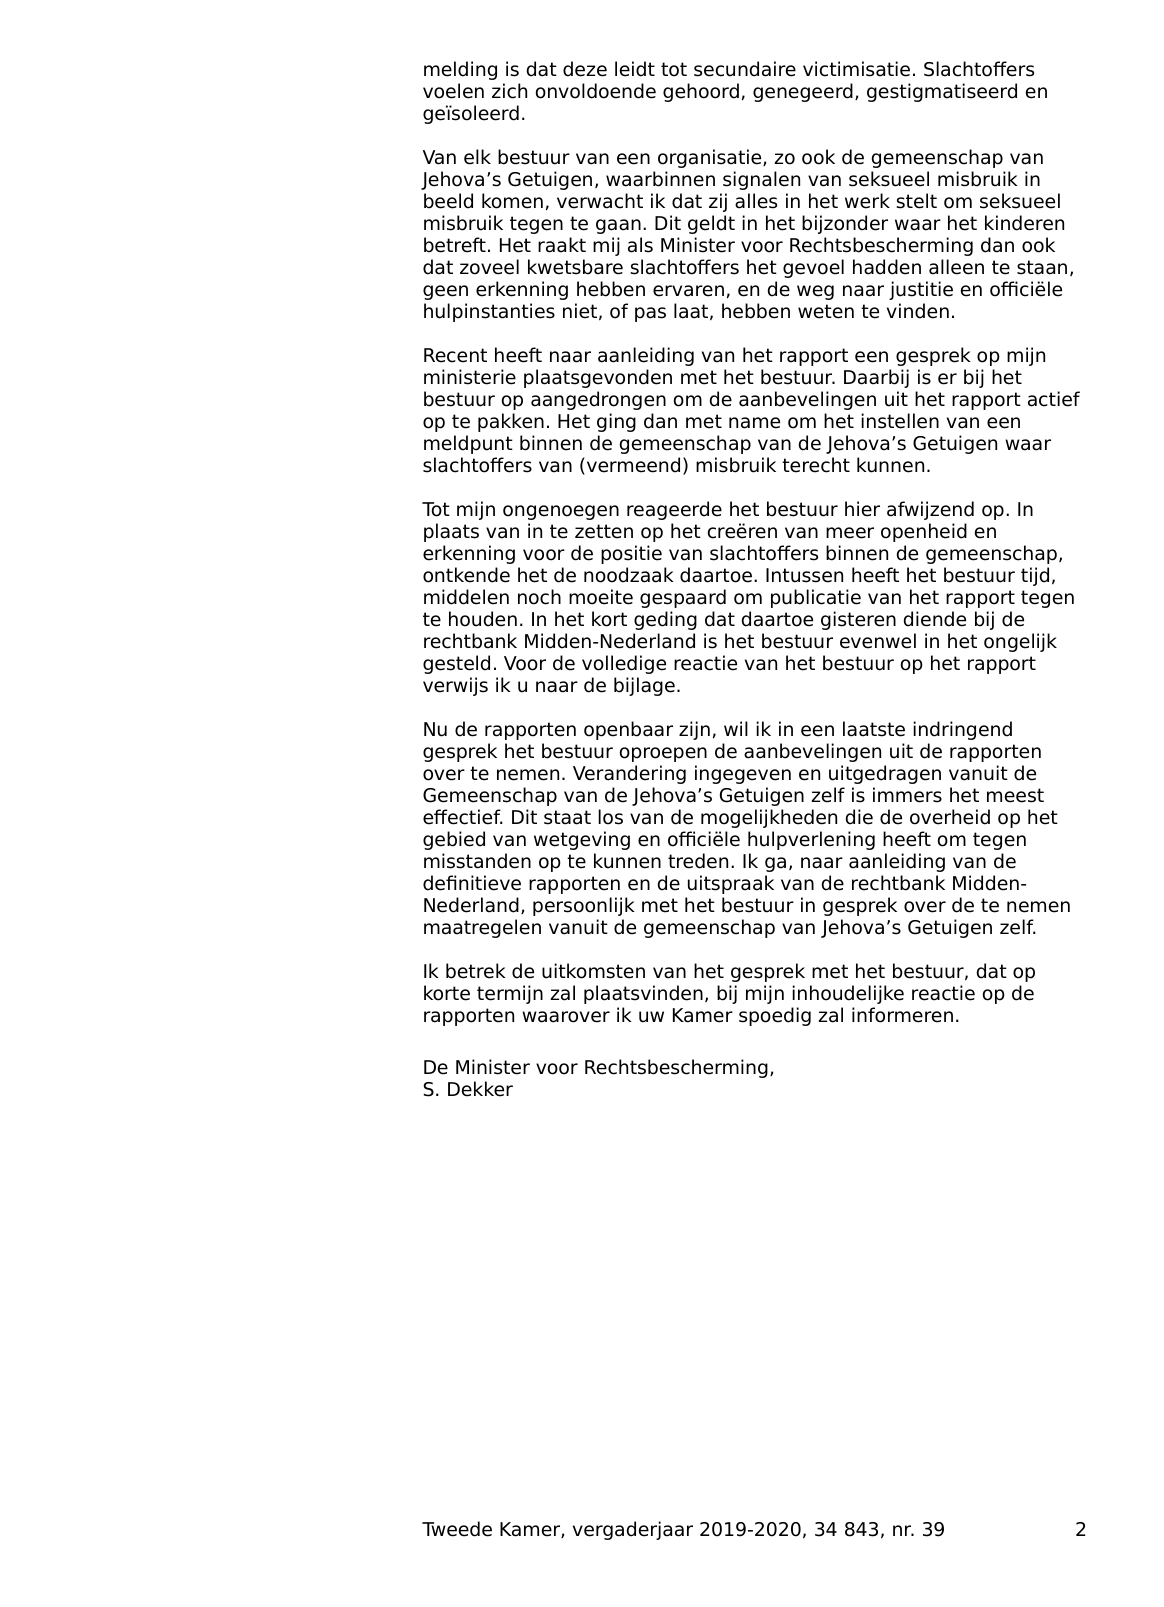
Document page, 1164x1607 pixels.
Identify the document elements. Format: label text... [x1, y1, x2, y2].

text Recent heeft naar aanleiding van het rapport een gesprek op mijn ministerie plaatsgevonden met het bestuur. Daarbij is er bij het bestuur op aangedrongen om de aanbevelingen uit het rapport actief op te pakken. Het ging dan met name om het instellen van een meldpunt binnen de gemeenschap van de Jehova’s Getuigen waar slachtoffers van (vermeend) misbruik terecht kunnen. [422, 345, 1087, 477]
text Tot mijn ongenoegen reageerde het bestuur hier afwijzend op. In plaats van in te zetten op het creëren van meer openheid en erkenning voor de positie van slachtoffers binnen de gemeenschap, ontkende het de noodzaak daartoe. Intussen heeft het bestuur tijd, middelen noch moeite gespaard om publicatie van het rapport tegen te houden. In het kort geding dat daartoe gisteren diende bij de rechtbank Midden-Nederland is het bestuur evenwel in het ongelijk gesteld. Voor de volledige reactie van het bestuur op het rapport verwijs ik u naar de bijlage. [422, 499, 1087, 697]
text De Minister voor Rechtsbescherming, S. Dekker [422, 1057, 1087, 1101]
text Ik betrek de uitkomsten van het gesprek met het bestuur, dat op korte termijn zal plaatsvinden, bij mijn inhoudelijke reactie op de rapporten waarover ik uw Kamer spoedig zal informeren. [422, 961, 1087, 1027]
text Nu de rapporten openbaar zijn, wil ik in een laatste indringend gesprek het bestuur oproepen de aanbevelingen uit de rapporten over te nemen. Verandering ingegeven en uitgedragen vanuit de Gemeenschap van de Jehova’s Getuigen zelf is immers het meest effectief. Dit staat los van de mogelijkheden die de overheid op het gebied van wetgeving en officiële hulpverlening heeft om tegen misstanden op te kunnen treden. Ik ga, naar aanleiding van de definitieve rapporten en de uitspraak van de rechtbank Midden-Nederland, persoonlijk met het bestuur in gesprek over de te nemen maatregelen vanuit de gemeenschap van Jehova’s Getuigen zelf. [422, 719, 1087, 939]
text Van elk bestuur van een organisatie, zo ook de gemeenschap van Jehova’s Getuigen, waarbinnen signalen van seksueel misbruik in beeld komen, verwacht ik dat zij alles in het werk stelt om seksueel misbruik tegen te gaan. Dit geldt in het bijzonder waar het kinderen betreft. Het raakt mij als Minister voor Rechtsbescherming dan ook dat zoveel kwetsbare slachtoffers het gevoel hadden alleen te staan, geen erkenning hebben ervaren, en de weg naar justitie en officiële hulpinstanties niet, of pas laat, hebben weten te vinden. [422, 147, 1087, 323]
text melding is dat deze leidt tot secundaire victimisatie. Slachtoffers voelen zich onvoldoende gehoord, genegeerd, gestigmatiseerd en geïsoleerd. [422, 59, 1087, 125]
